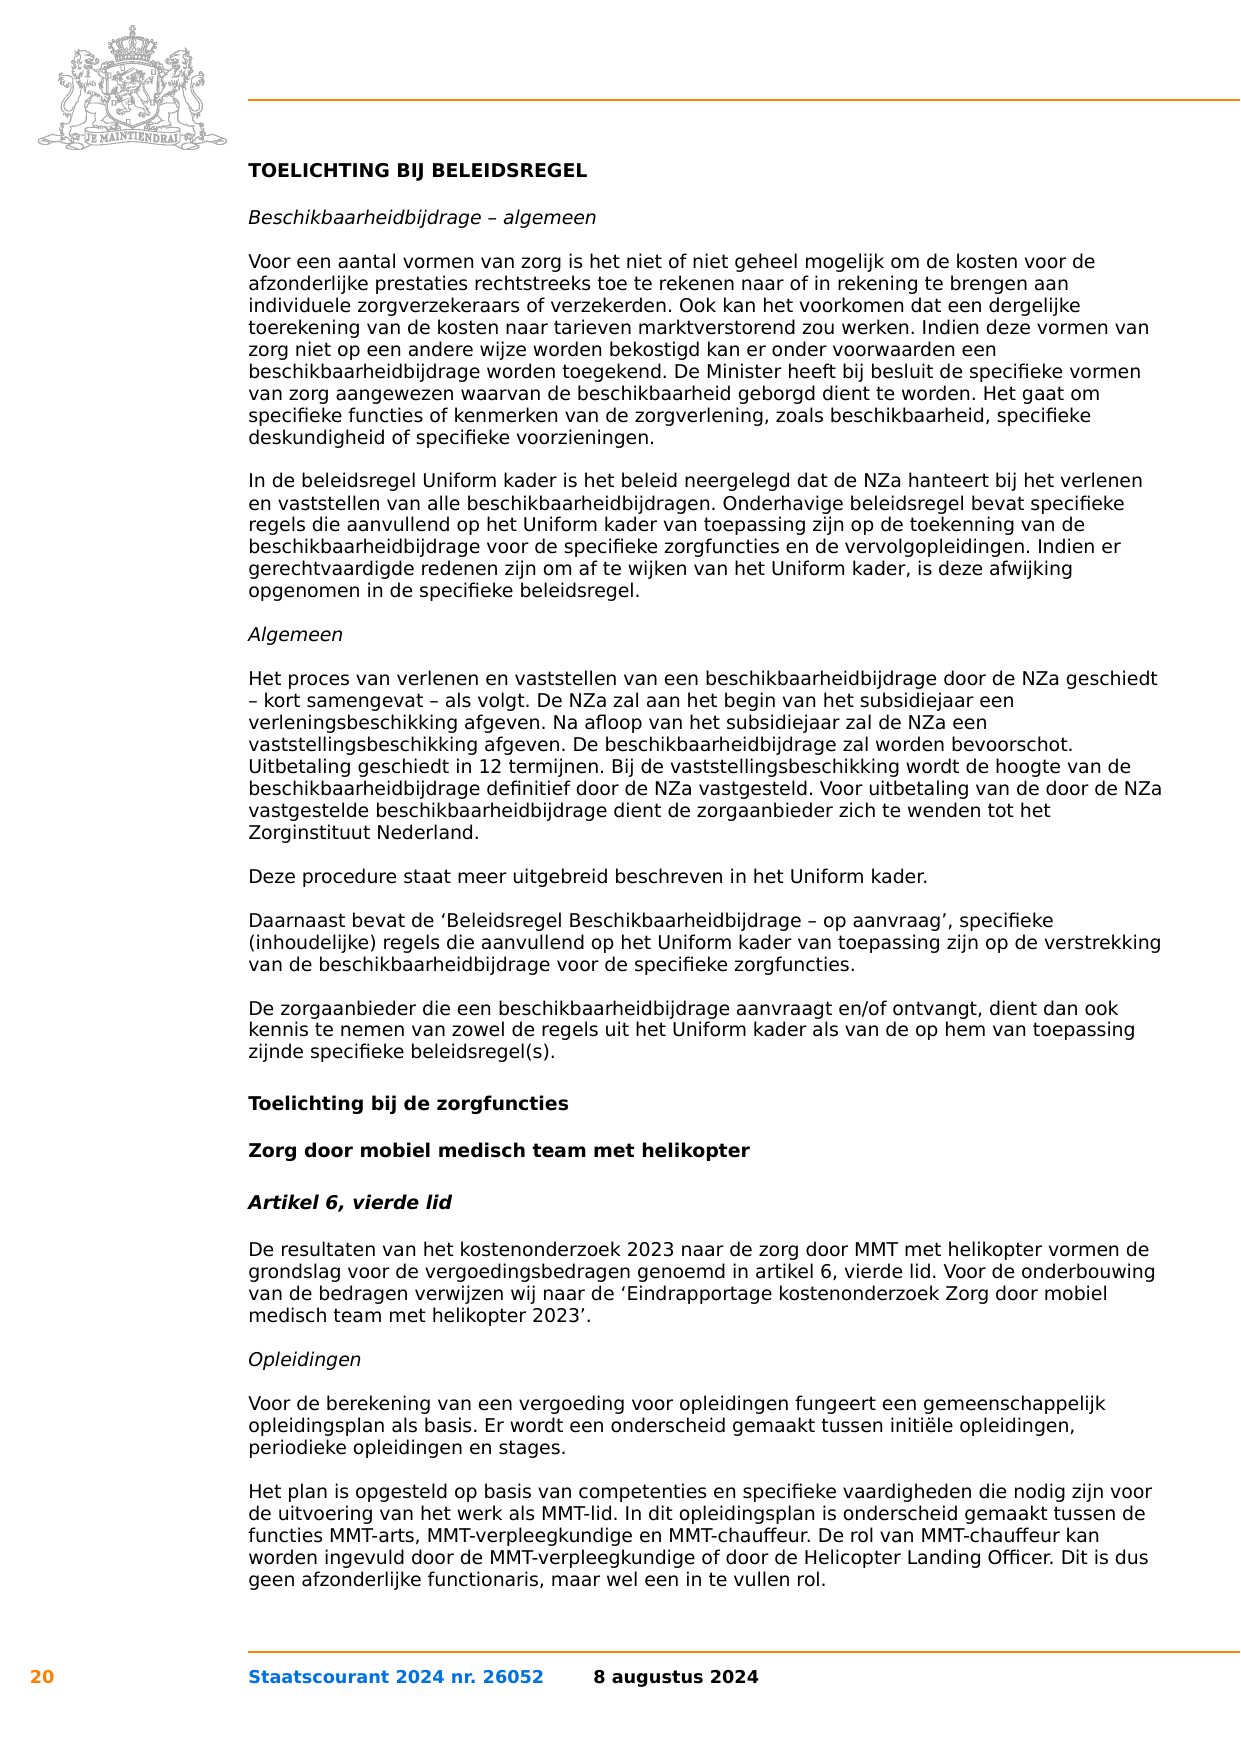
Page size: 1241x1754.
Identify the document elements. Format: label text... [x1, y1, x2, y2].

text Daarnaast bevat de ‘Beleidsregel Beschikbaarheidbijdrage – op aanvraag’, specifieke (inhoudelijke) regels die aanvullend op het Uniform kader van toepassing zijn op de verstrekking van de beschikbaarheidbijdrage voor de specifieke zorgfuncties. [248, 909, 1163, 976]
subtitle Artikel 6, vierde lid [248, 1192, 1163, 1214]
picture [38, 25, 227, 150]
subtitle Toelichting bij de zorgfuncties [248, 1093, 1163, 1115]
subtitle Beschikbaarheidbijdrage – algemeen [248, 207, 1163, 229]
subtitle Zorg door mobiel medisch team met helikopter [248, 1140, 1163, 1162]
text Voor een aantal vormen van zorg is het niet of niet geheel mogelijk om de kosten voor de afzonderlijke prestaties rechtstreeks toe te rekenen naar of in rekening te brengen aan individuele zorgverzekeraars of verzekerden. Ook kan het voorkomen dat een dergelijke toerekening van de kosten naar tarieven marktverstorend zou werken. Indien deze vormen van zorg niet op een andere wijze worden bekostigd kan er onder voorwaarden een beschikbaarheidbijdrage worden toegekend. De Minister heeft bij besluit de specifieke vormen van zorg aangewezen waarvan de beschikbaarheid geborgd dient te worden. Het gaat om specifieke functies of kenmerken van de zorgverlening, zoals beschikbaarheid, specifieke deskundigheid of specifieke voorzieningen. [248, 251, 1163, 448]
subtitle Opleidingen [248, 1349, 1163, 1371]
text In de beleidsregel Uniform kader is het beleid neergelegd dat de NZa hanteert bij het verlenen en vaststellen van alle beschikbaarheidbijdragen. Onderhavige beleidsregel bevat specifieke regels die aanvullend op het Uniform kader van toepassing zijn op de toekenning van de beschikbaarheidbijdrage voor de specifieke zorgfuncties en de vervolgopleidingen. Indien er gerechtvaardigde redenen zijn om af te wijken van het Uniform kader, is deze afwijking opgenomen in de specifieke beleidsregel. [248, 470, 1163, 602]
text Het plan is opgesteld op basis van competenties en specifieke vaardigheden die nodig zijn voor de uitvoering van het werk als MMT-lid. In dit opleidingsplan is onderscheid gemaakt tussen de functies MMT-arts, MMT-verpleegkundige en MMT-chauffeur. De rol van MMT-chauffeur kan worden ingevuld door de MMT-verpleegkundige of door de Helicopter Landing Officer. Dit is dus geen afzonderlijke functionaris, maar wel een in te vullen rol. [248, 1481, 1163, 1591]
text Het proces van verlenen en vaststellen van een beschikbaarheidbijdrage door de NZa geschiedt – kort samengevat – als volgt. De NZa zal aan het begin van het subsidiejaar een verleningsbeschikking afgeven. Na afloop van het subsidiejaar zal de NZa een vaststellingsbeschikking afgeven. De beschikbaarheidbijdrage zal worden bevoorschot. Uitbetaling geschiedt in 12 termijnen. Bij de vaststellingsbeschikking wordt de hoogte van de beschikbaarheidbijdrage definitief door de NZa vastgesteld. Voor uitbetaling van de door de NZa vastgestelde beschikbaarheidbijdrage dient de zorgaanbieder zich te wenden tot het Zorginstituut Nederland. [248, 668, 1163, 844]
text De resultaten van het kostenonderzoek 2023 naar de zorg door MMT met helikopter vormen de grondslag voor de vergoedingsbedragen genoemd in artikel 6, vierde lid. Voor de onderbouwing van de bedragen verwijzen wij naar de ‘Eindrapportage kostenonderzoek Zorg door mobiel medisch team met helikopter 2023’. [248, 1239, 1163, 1327]
text Deze procedure staat meer uitgebreid beschreven in het Uniform kader. [248, 866, 1163, 888]
text Voor de berekening van een vergoeding voor opleidingen fungeert een gemeenschappelijk opleidingsplan als basis. Er wordt een onderscheid gemaakt tussen initiële opleidingen, periodieke opleidingen en stages. [248, 1393, 1163, 1459]
subtitle TOELICHTING BIJ BELEIDSREGEL [248, 160, 1163, 182]
subtitle Algemeen [248, 624, 1163, 646]
text De zorgaanbieder die een beschikbaarheidbijdrage aanvraagt en/of ontvangt, dient dan ook kennis te nemen van zowel de regels uit het Uniform kader als van de op hem van toepassing zijnde specifieke beleidsregel(s). [248, 997, 1163, 1063]
